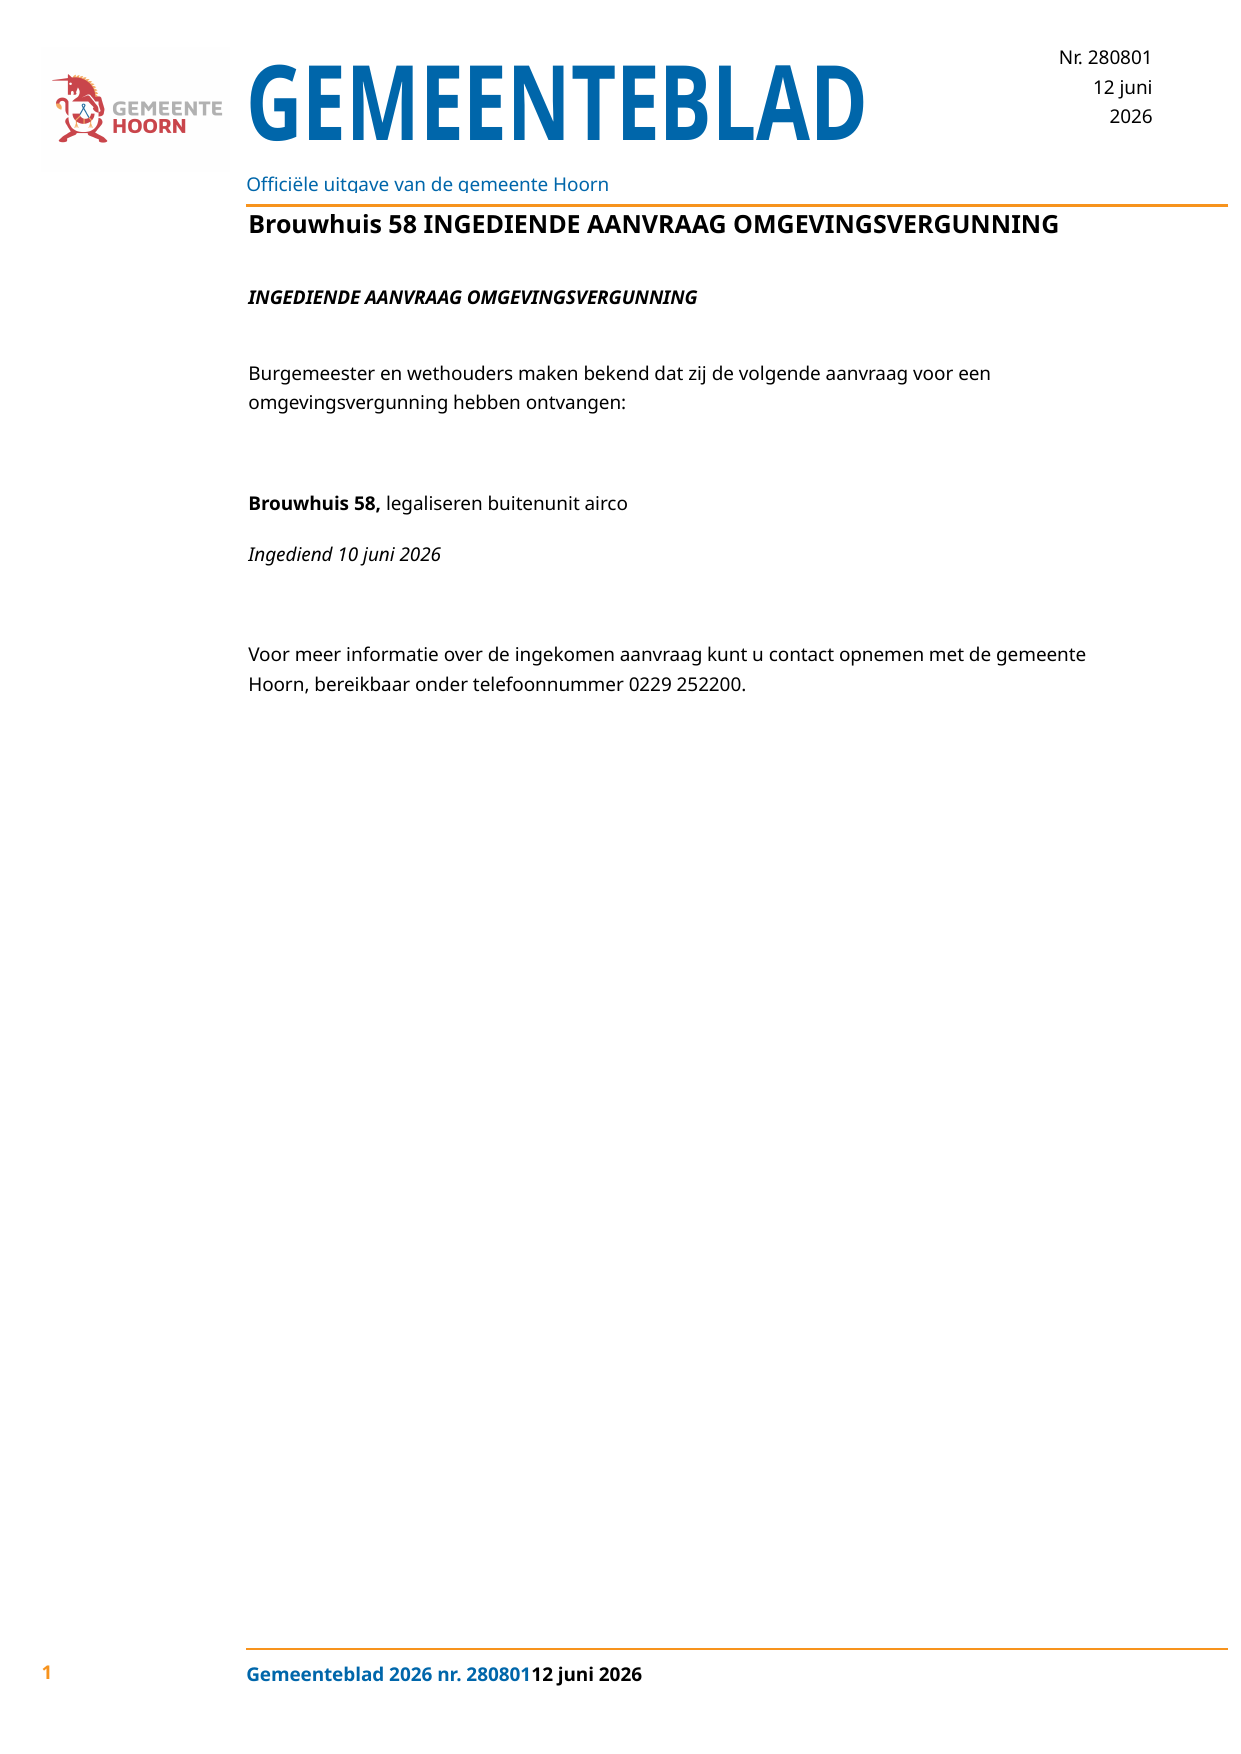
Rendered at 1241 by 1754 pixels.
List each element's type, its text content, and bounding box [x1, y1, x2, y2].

picture [41, 47, 231, 172]
text Ingediend 10 juni 2026 [248, 541, 1152, 567]
text Brouwhuis 58 INGEDIENDE AANVRAAG OMGEVINGSVERGUNNING [248, 207, 1152, 241]
text Brouwhuis 58, legaliseren buitenunit airco [248, 490, 1152, 516]
text Voor meer informatie over de ingekomen aanvraag kunt u contact opnemen met de gemeente Hoorn, bereikbaar onder telefoonnummer 0229 252200. [248, 642, 1152, 697]
text Burgemeester en wethouders maken bekend dat zij de volgende aanvraag voor een omgevingsvergunning hebben ontvangen: [248, 360, 1152, 415]
text INGEDIENDE AANVRAAG OMGEVINGSVERGUNNING [248, 284, 1152, 309]
